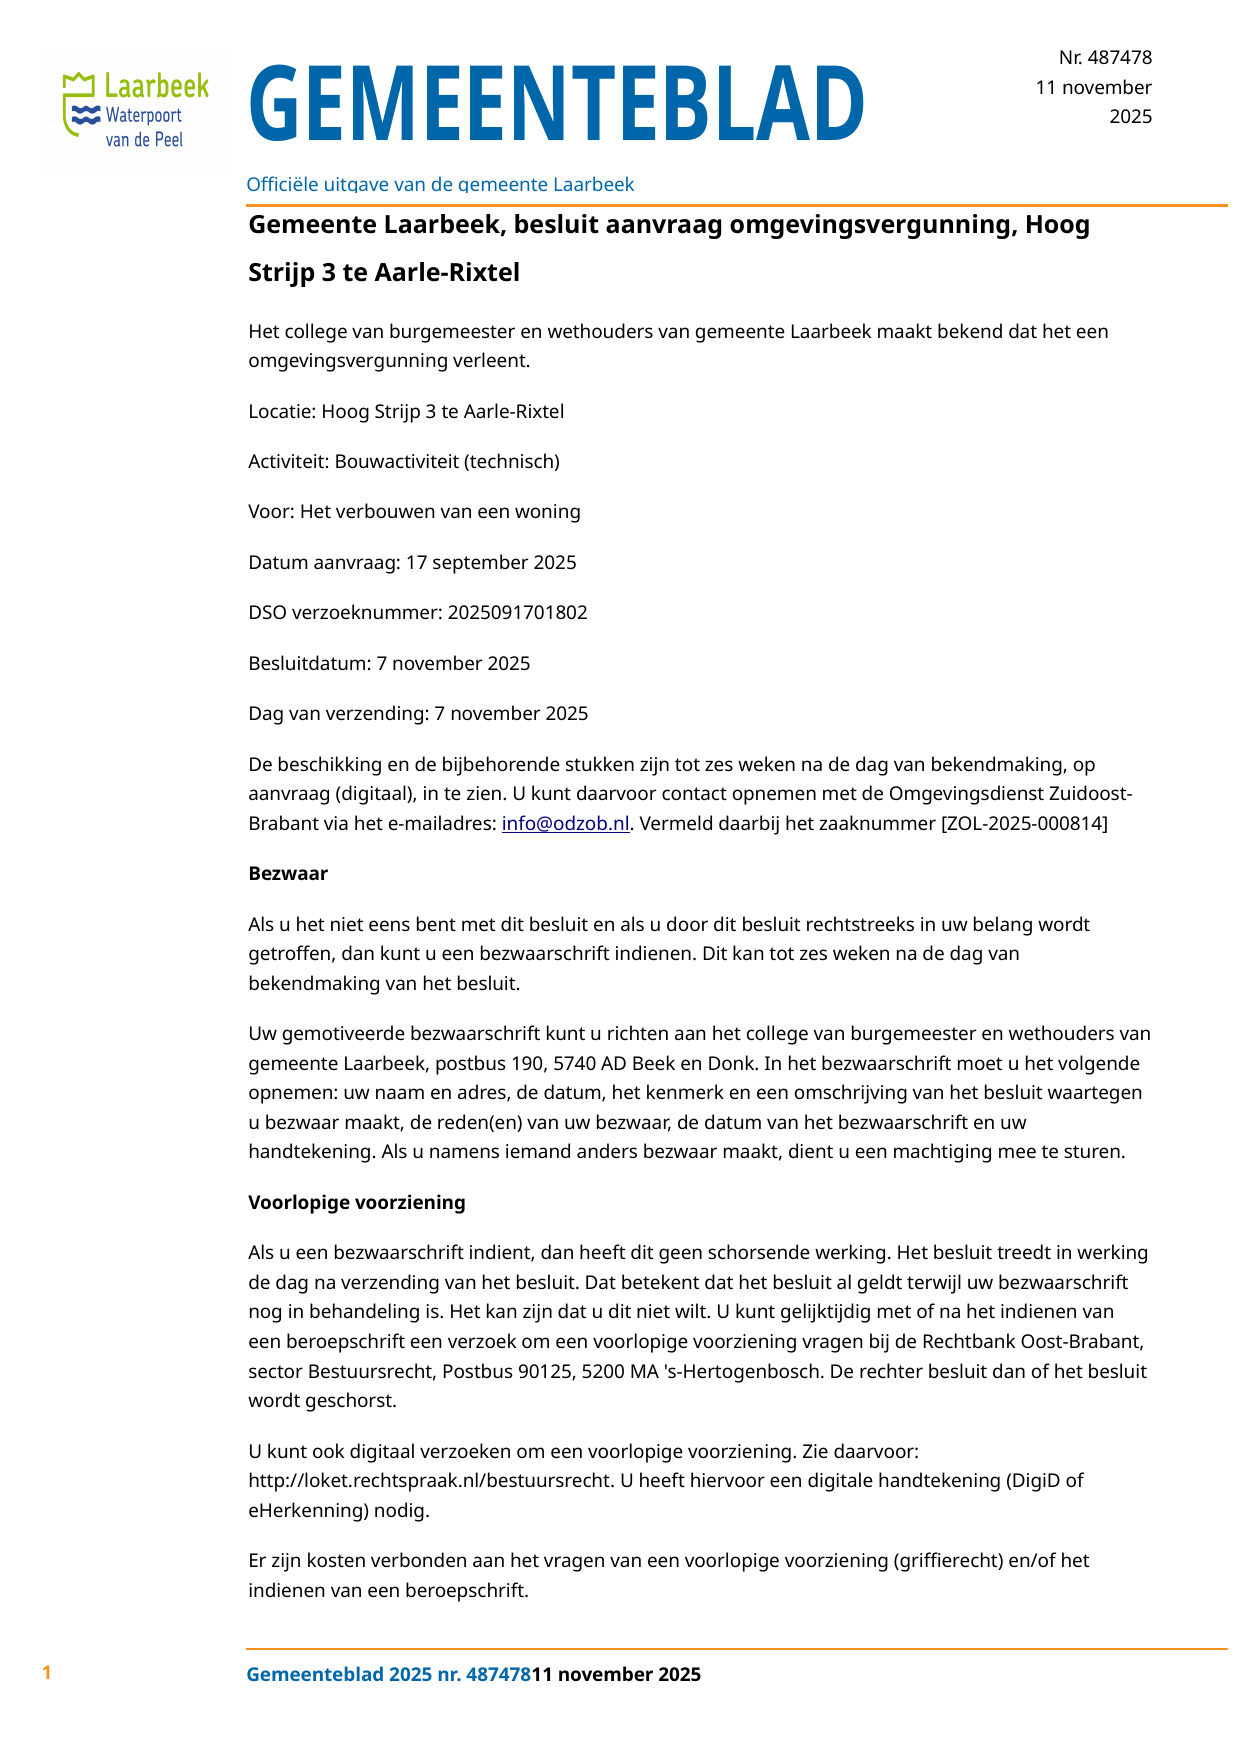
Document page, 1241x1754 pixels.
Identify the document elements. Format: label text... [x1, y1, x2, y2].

text Dag van verzending: 7 november 2025 [248, 700, 1152, 726]
text Voorlopige voorziening [248, 1189, 1152, 1215]
text Besluitdatum: 7 november 2025 [248, 650, 1152, 676]
text Locatie: Hoog Strijp 3 te Aarle-Rixtel [248, 398, 1152, 424]
text U kunt ook digitaal verzoeken om een voorlopige voorziening. Zie daarvoor: http://loket.rechtspraak.nl/bestuursrecht. U heeft hiervoor een digitale handtekening (DigiD of eHerkenning) nodig. [248, 1438, 1152, 1523]
text Er zijn kosten verbonden aan het vragen van een voorlopige voorziening (griffierecht) en/of het indienen van een beroepschrift. [248, 1547, 1152, 1603]
text Het college van burgemeester en wethouders van gemeente Laarbeek maakt bekend dat het een omgevingsvergunning verleent. [248, 318, 1152, 373]
text De beschikking en de bijbehorende stukken zijn tot zes weken na de dag van bekendmaking, op aanvraag (digitaal), in te zien. U kunt daarvoor contact opnemen met de Omgevingsdienst Zuidoost-Brabant via het e-mailadres: info@odzob.nl. Vermeld daarbij het zaaknummer [ZOL-2025-000814] [248, 751, 1152, 836]
text Als u een bezwaarschrift indient, dan heeft dit geen schorsende werking. Het besluit treedt in werking de dag na verzending van het besluit. Dat betekent dat het besluit al geldt terwijl uw bezwaarschrift nog in behandeling is. Het kan zijn dat u dit niet wilt. U kunt gelijktijdig met of na het indienen van een beroepschrift een verzoek om een voorlopige voorziening vragen bij de Rechtbank Oost-Brabant, sector Bestuursrecht, Postbus 90125, 5200 MA 's‑Hertogenbosch. De rechter besluit dan of het besluit wordt geschorst. [248, 1239, 1152, 1413]
text Datum aanvraag: 17 september 2025 [248, 549, 1152, 575]
text Gemeente Laarbeek, besluit aanvraag omgevingsvergunning, Hoog Strijp 3 te Aarle-Rixtel [248, 207, 1152, 288]
text Voor: Het verbouwen van een woning [248, 499, 1152, 524]
text Als u het niet eens bent met dit besluit en als u door dit besluit rechtstreeks in uw belang wordt getroffen, dan kunt u een bezwaarschrift indienen. Dit kan tot zes weken na de dag van bekendmaking van het besluit. [248, 911, 1152, 996]
text Bezwaar [248, 860, 1152, 886]
text Activiteit: Bouwactiviteit (technisch) [248, 448, 1152, 474]
text Uw gemotiveerde bezwaarschrift kunt u richten aan het college van burgemeester en wethouders van gemeente Laarbeek, postbus 190, 5740 AD Beek en Donk. In het bezwaarschrift moet u het volgende opnemen: uw naam en adres, de datum, het kenmerk en een omschrijving van het besluit waartegen u bezwaar maakt, de reden(en) van uw bezwaar, de datum van het bezwaarschrift en uw handtekening. Als u namens iemand anders bezwaar maakt, dient u een machtiging mee te sturen. [248, 1020, 1152, 1164]
text DSO verzoeknummer: 2025091701802 [248, 599, 1152, 625]
picture [41, 47, 231, 172]
